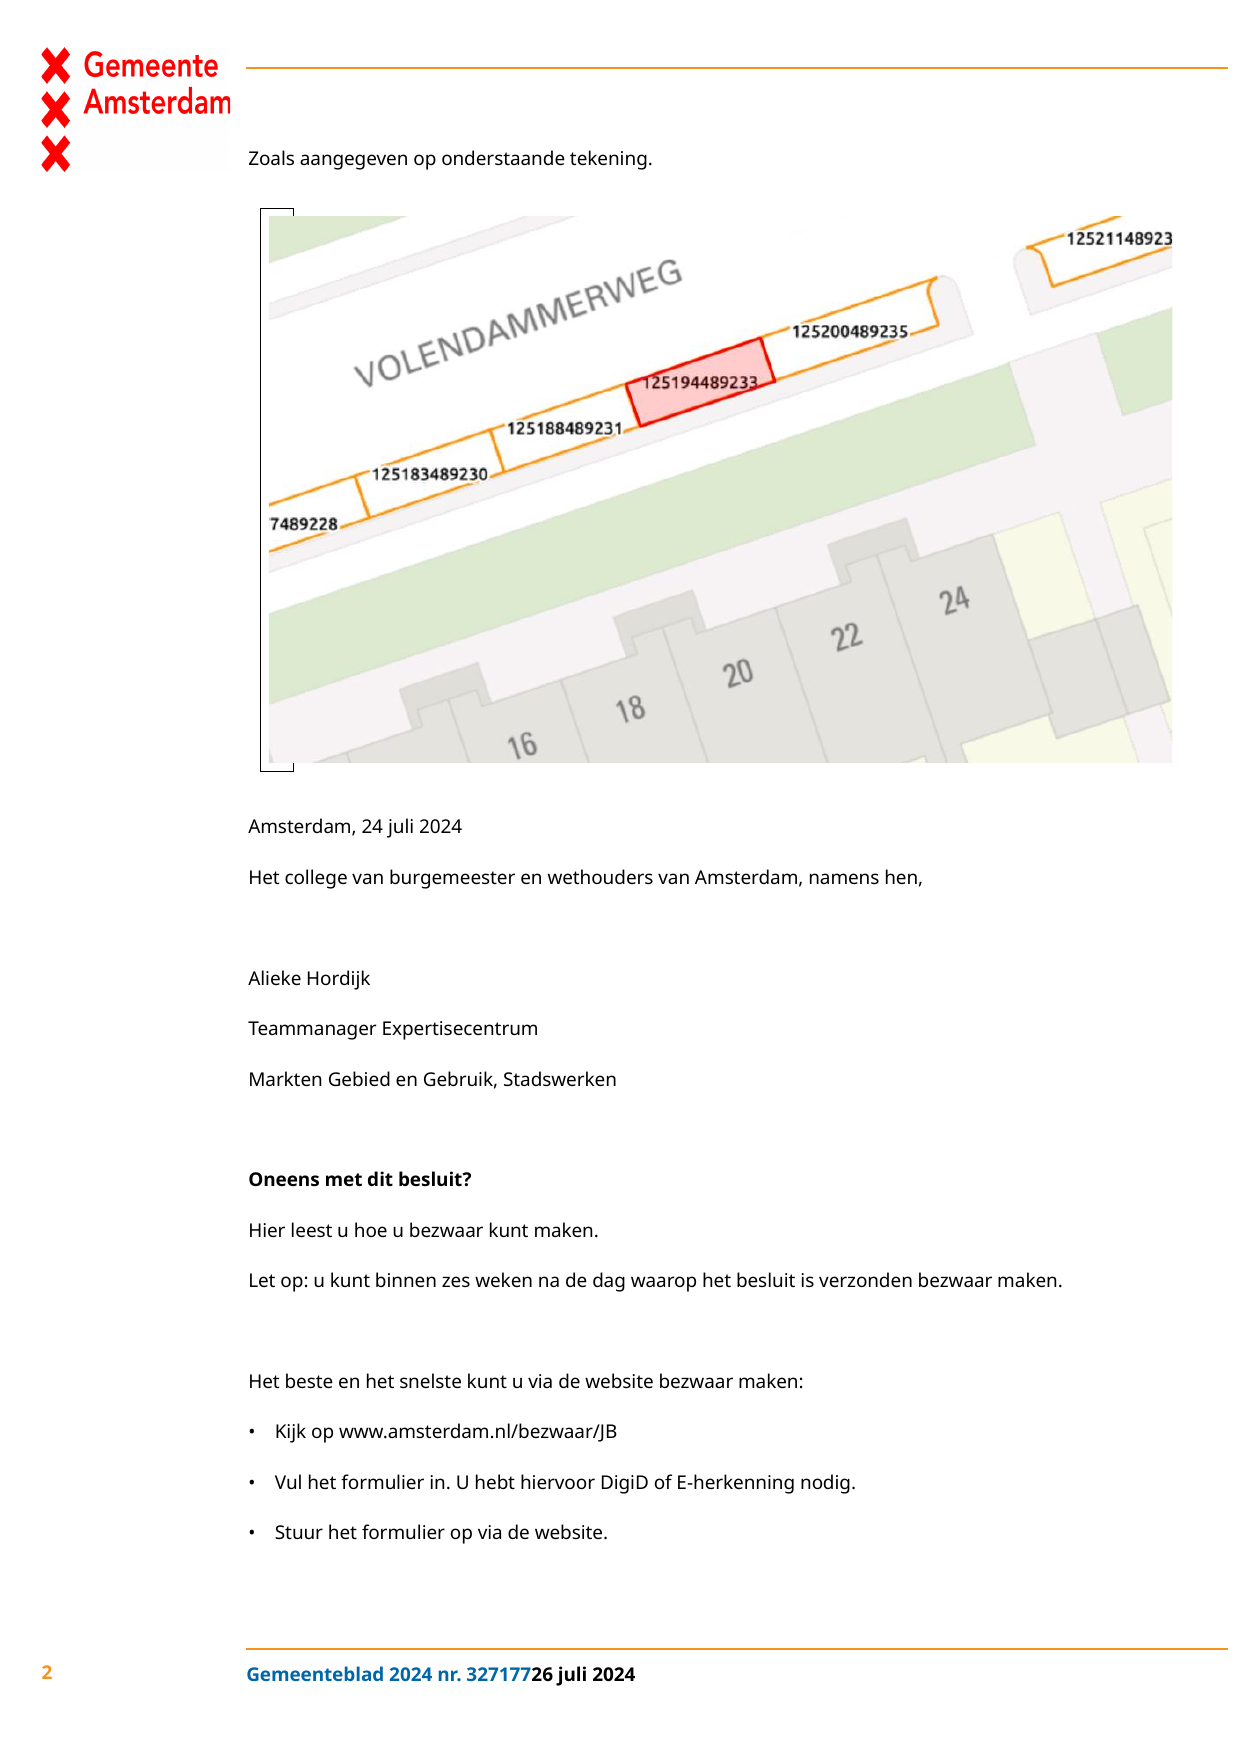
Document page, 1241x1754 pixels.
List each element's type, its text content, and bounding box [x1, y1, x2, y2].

text Hier leest u hoe u bezwaar kunt maken. [248, 1217, 1152, 1243]
text Amsterdam, 24 juli 2024 [248, 814, 1152, 839]
text Zoals aangegeven op onderstaande tekening. [248, 145, 1152, 171]
picture [268, 216, 1173, 763]
text Teammanager Expertisecentrum [248, 1015, 1152, 1041]
text Markten Gebied en Gebruik, Stadswerken [248, 1066, 1152, 1091]
text • Vul het formulier in. U hebt hiervoor DigiD of E-herkenning nodig. [248, 1469, 1152, 1495]
text • Kijk op www.amsterdam.nl/bezwaar/JB [248, 1419, 1152, 1444]
text Oneens met dit besluit? [248, 1167, 1152, 1192]
text Het college van burgemeester en wethouders van Amsterdam, namens hen, [248, 864, 1152, 890]
picture [41, 47, 231, 172]
text Het beste en het snelste kunt u via de website bezwaar maken: [248, 1368, 1152, 1394]
text • Stuur het formulier op via de website. [248, 1519, 1152, 1545]
text Alieke Hordijk [248, 965, 1152, 991]
text Let op: u kunt binnen zes weken na de dag waarop het besluit is verzonden bezwaar maken. [248, 1267, 1152, 1293]
